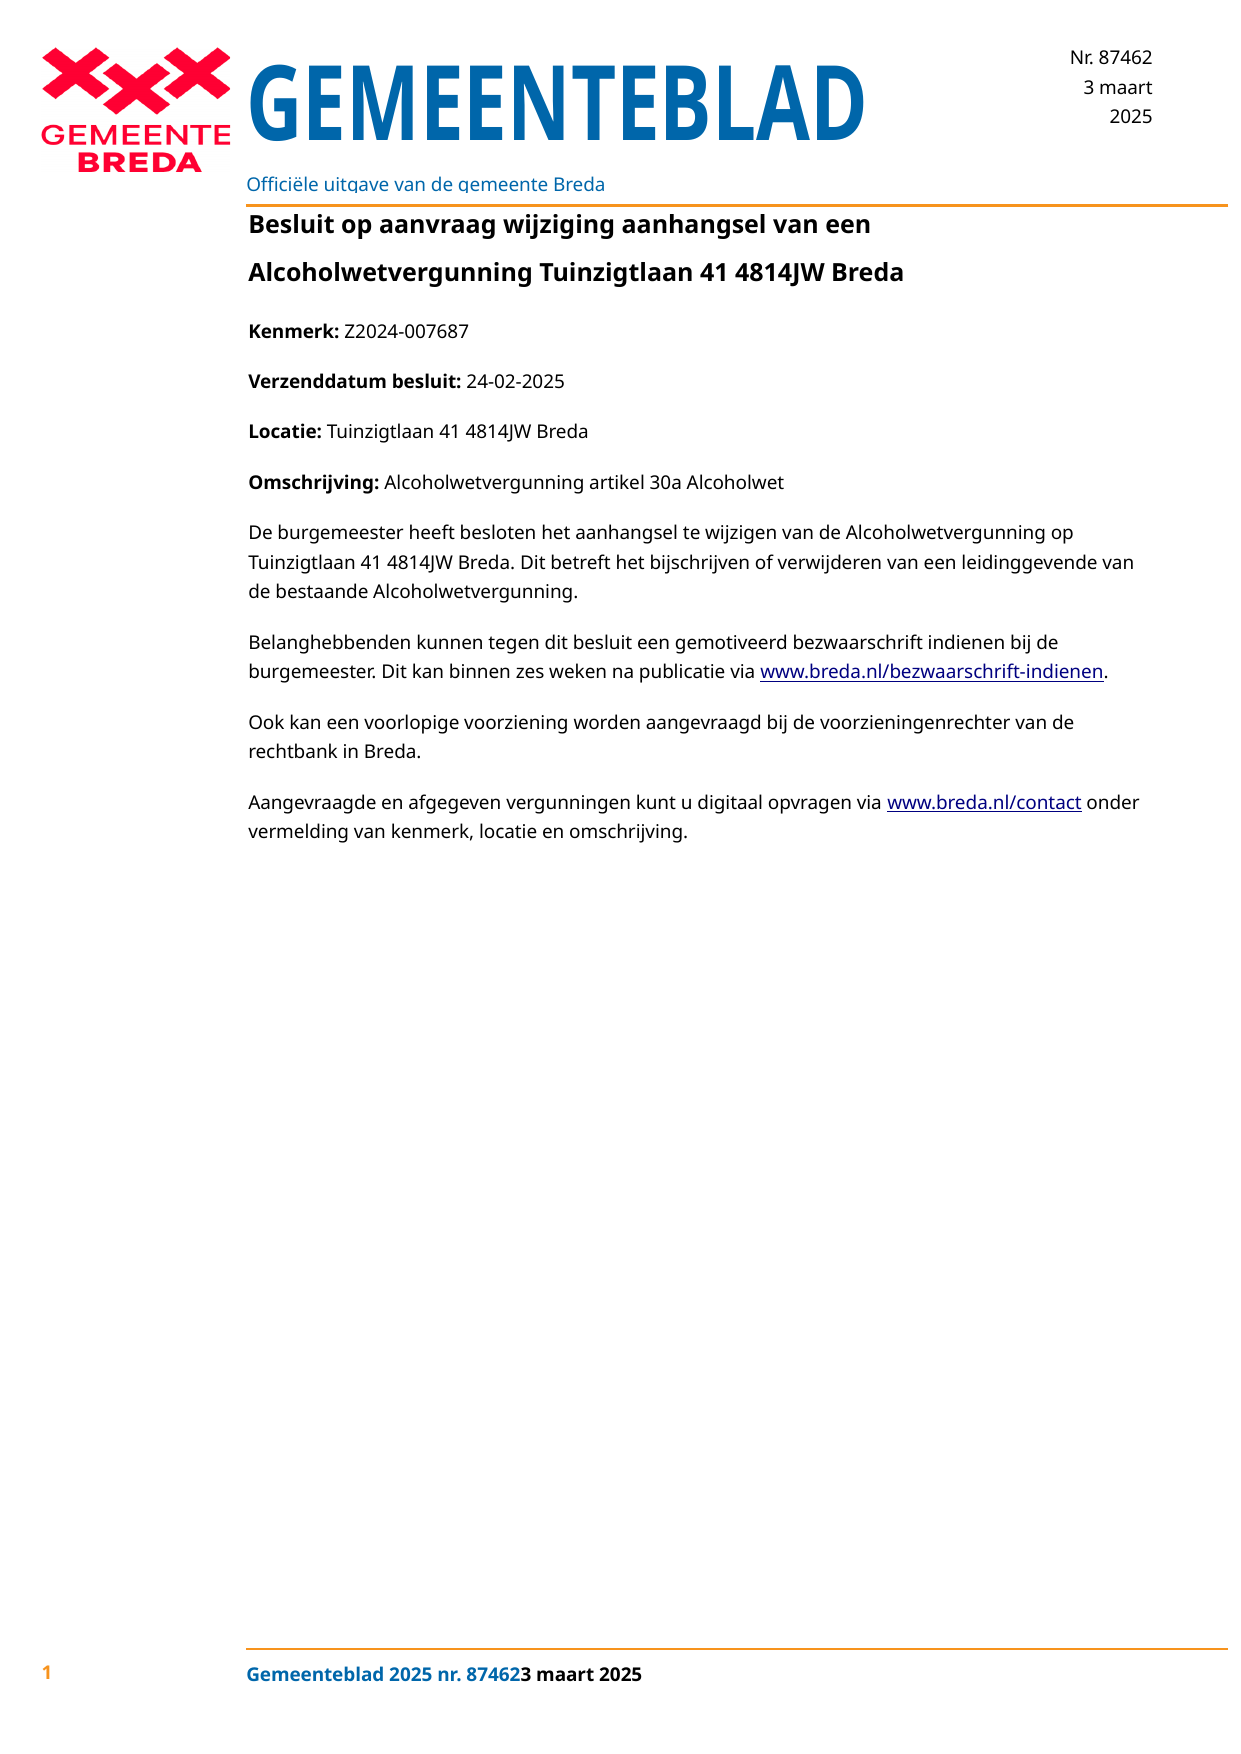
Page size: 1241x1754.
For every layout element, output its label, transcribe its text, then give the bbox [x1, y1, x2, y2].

text Omschrijving: Alcoholwetvergunning artikel 30a Alcoholwet [248, 469, 1152, 495]
text Locatie: Tuinzigtlaan 41 4814JW Breda [248, 419, 1152, 444]
picture [41, 47, 231, 172]
text Besluit op aanvraag wijziging aanhangsel van een Alcoholwetvergunning Tuinzigtlaan 41 4814JW Breda [248, 207, 1152, 288]
text Aangevraagde en afgegeven vergunningen kunt u digitaal opvragen via www.breda.nl/contact onder vermelding van kenmerk, locatie en omschrijving. [248, 789, 1152, 844]
text Verzenddatum besluit: 24-02-2025 [248, 368, 1152, 394]
text Kenmerk: Z2024-007687 [248, 318, 1152, 344]
text Belanghebbenden kunnen tegen dit besluit een gemotiveerd bezwaarschrift indienen bij de burgemeester. Dit kan binnen zes weken na publicatie via www.breda.nl/bezwaarschrift-indienen. [248, 629, 1152, 684]
text Ook kan een voorlopige voorziening worden aangevraagd bij de voorzieningenrechter van de rechtbank in Breda. [248, 709, 1152, 764]
text De burgemeester heeft besloten het aanhangsel te wijzigen van de Alcoholwetvergunning op Tuinzigtlaan 41 4814JW Breda. Dit betreft het bijschrijven of verwijderen van een leidinggevende van de bestaande Alcoholwetvergunning. [248, 519, 1152, 604]
